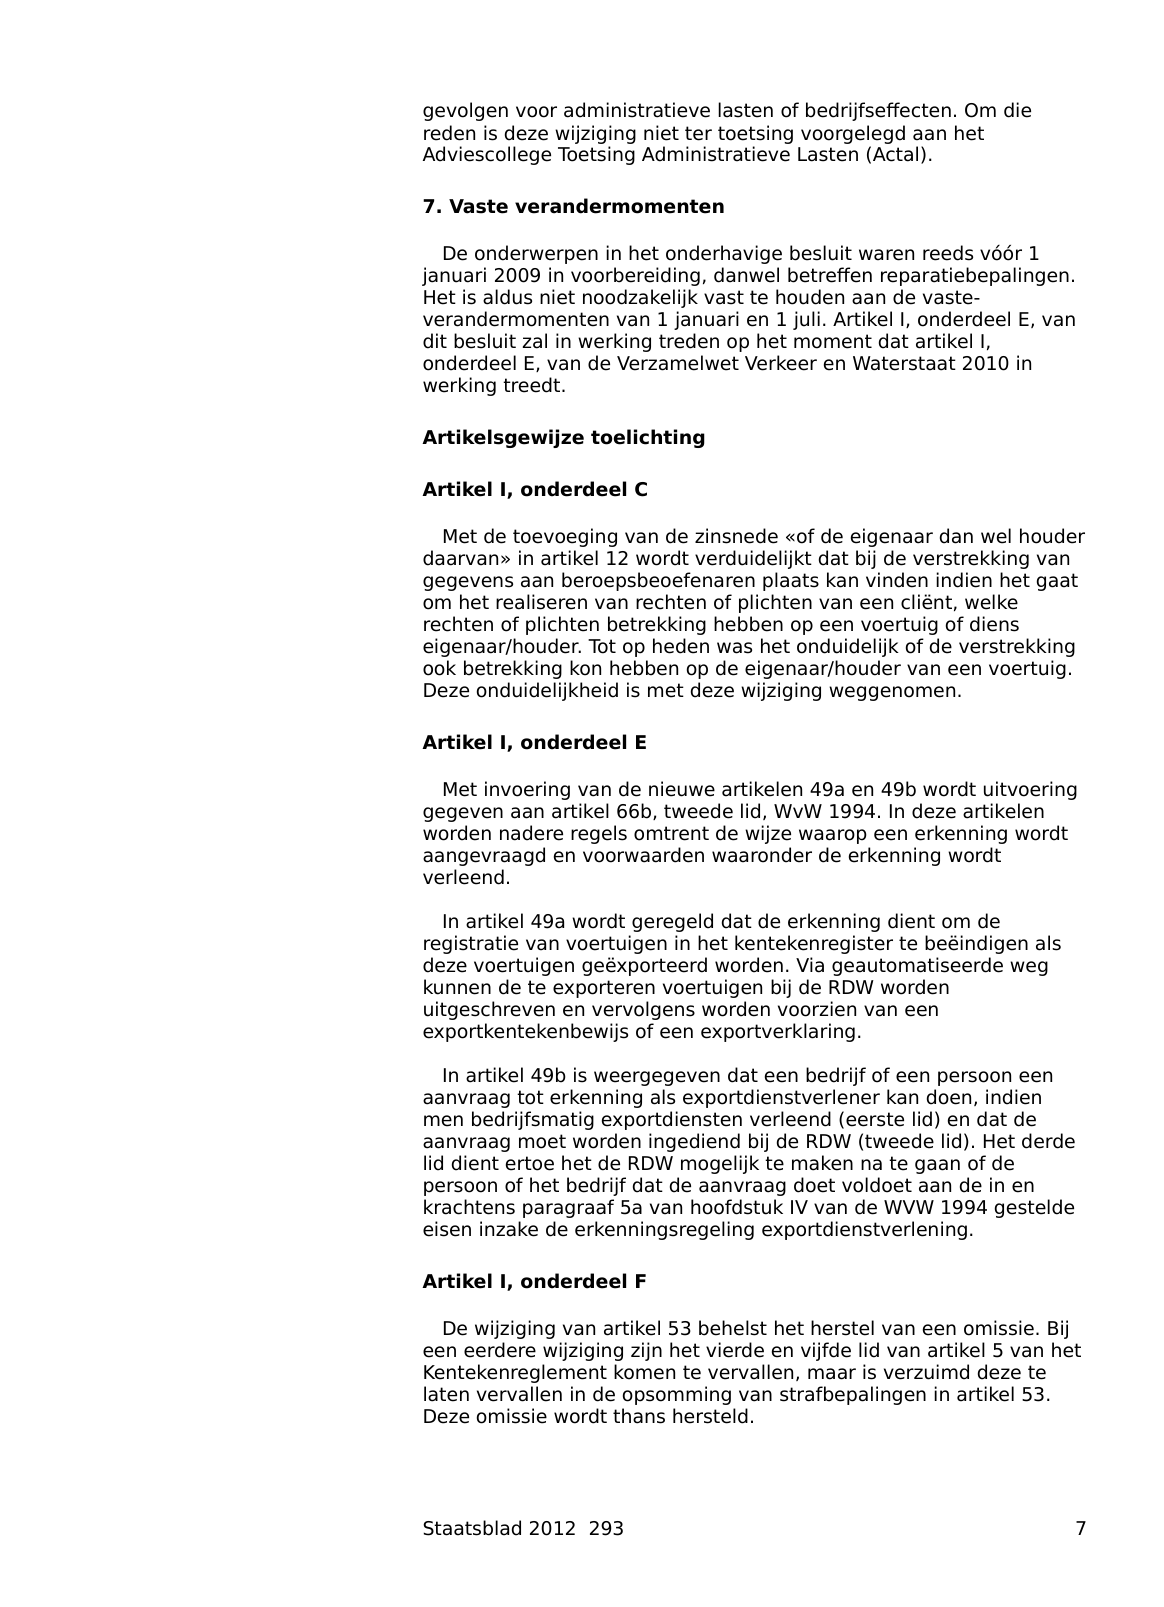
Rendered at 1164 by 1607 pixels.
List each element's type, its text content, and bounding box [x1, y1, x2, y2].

text De wijziging van artikel 53 behelst het herstel van een omissie. Bij een eerdere wijziging zijn het vierde en vijfde lid van artikel 5 van het Kentekenreglement komen te vervallen, maar is verzuimd deze te laten vervallen in de opsomming van strafbepalingen in artikel 53. Deze omissie wordt thans hersteld. [422, 1318, 1087, 1428]
subtitle Artikel I, onderdeel E [422, 732, 1087, 754]
text gevolgen voor administratieve lasten of bedrijfseffecten. Om die reden is deze wijziging niet ter toetsing voorgelegd aan het Adviescollege Toetsing Administratieve Lasten (Actal). [422, 100, 1087, 166]
text In artikel 49a wordt geregeld dat de erkenning dient om de registratie van voertuigen in het kentekenregister te beëindigen als deze voertuigen geëxporteerd worden. Via geautomatiseerde weg kunnen de te exporteren voertuigen bij de RDW worden uitgeschreven en vervolgens worden voorzien van een exportkentekenbewijs of een exportverklaring. [422, 911, 1087, 1043]
text Met invoering van de nieuwe artikelen 49a en 49b wordt uitvoering gegeven aan artikel 66b, tweede lid, WvW 1994. In deze artikelen worden nadere regels omtrent de wijze waarop een erkenning wordt aangevraagd en voorwaarden waaronder de erkenning wordt verleend. [422, 779, 1087, 889]
text De onderwerpen in het onderhavige besluit waren reeds vóór 1 januari 2009 in voorbereiding, danwel betreffen reparatiebepalingen. Het is aldus niet noodzakelijk vast te houden aan de vaste-verandermomenten van 1 januari en 1 juli. Artikel I, onderdeel E, van dit besluit zal in werking treden op het moment dat artikel I, onderdeel E, van de Verzamelwet Verkeer en Waterstaat 2010 in werking treedt. [422, 243, 1087, 397]
subtitle Artikel I, onderdeel C [422, 479, 1087, 501]
subtitle 7. Vaste verandermomenten [422, 196, 1087, 218]
subtitle Artikel I, onderdeel F [422, 1271, 1087, 1293]
subtitle Artikelsgewijze toelichting [422, 427, 1087, 449]
text In artikel 49b is weergegeven dat een bedrijf of een persoon een aanvraag tot erkenning als exportdienstverlener kan doen, indien men bedrijfsmatig exportdiensten verleend (eerste lid) en dat de aanvraag moet worden ingediend bij de RDW (tweede lid). Het derde lid dient ertoe het de RDW mogelijk te maken na te gaan of de persoon of het bedrijf dat de aanvraag doet voldoet aan de in en krachtens paragraaf 5a van hoofdstuk IV van de WVW 1994 gestelde eisen inzake de erkenningsregeling exportdienstverlening. [422, 1065, 1087, 1241]
text Met de toevoeging van de zinsnede «of de eigenaar dan wel houder daarvan» in artikel 12 wordt verduidelijkt dat bij de verstrekking van gegevens aan beroepsbeoefenaren plaats kan vinden indien het gaat om het realiseren van rechten of plichten van een cliënt, welke rechten of plichten betrekking hebben op een voertuig of diens eigenaar/houder. Tot op heden was het onduidelijk of de verstrekking ook betrekking kon hebben op de eigenaar/houder van een voertuig. Deze onduidelijkheid is met deze wijziging weggenomen. [422, 526, 1087, 702]
